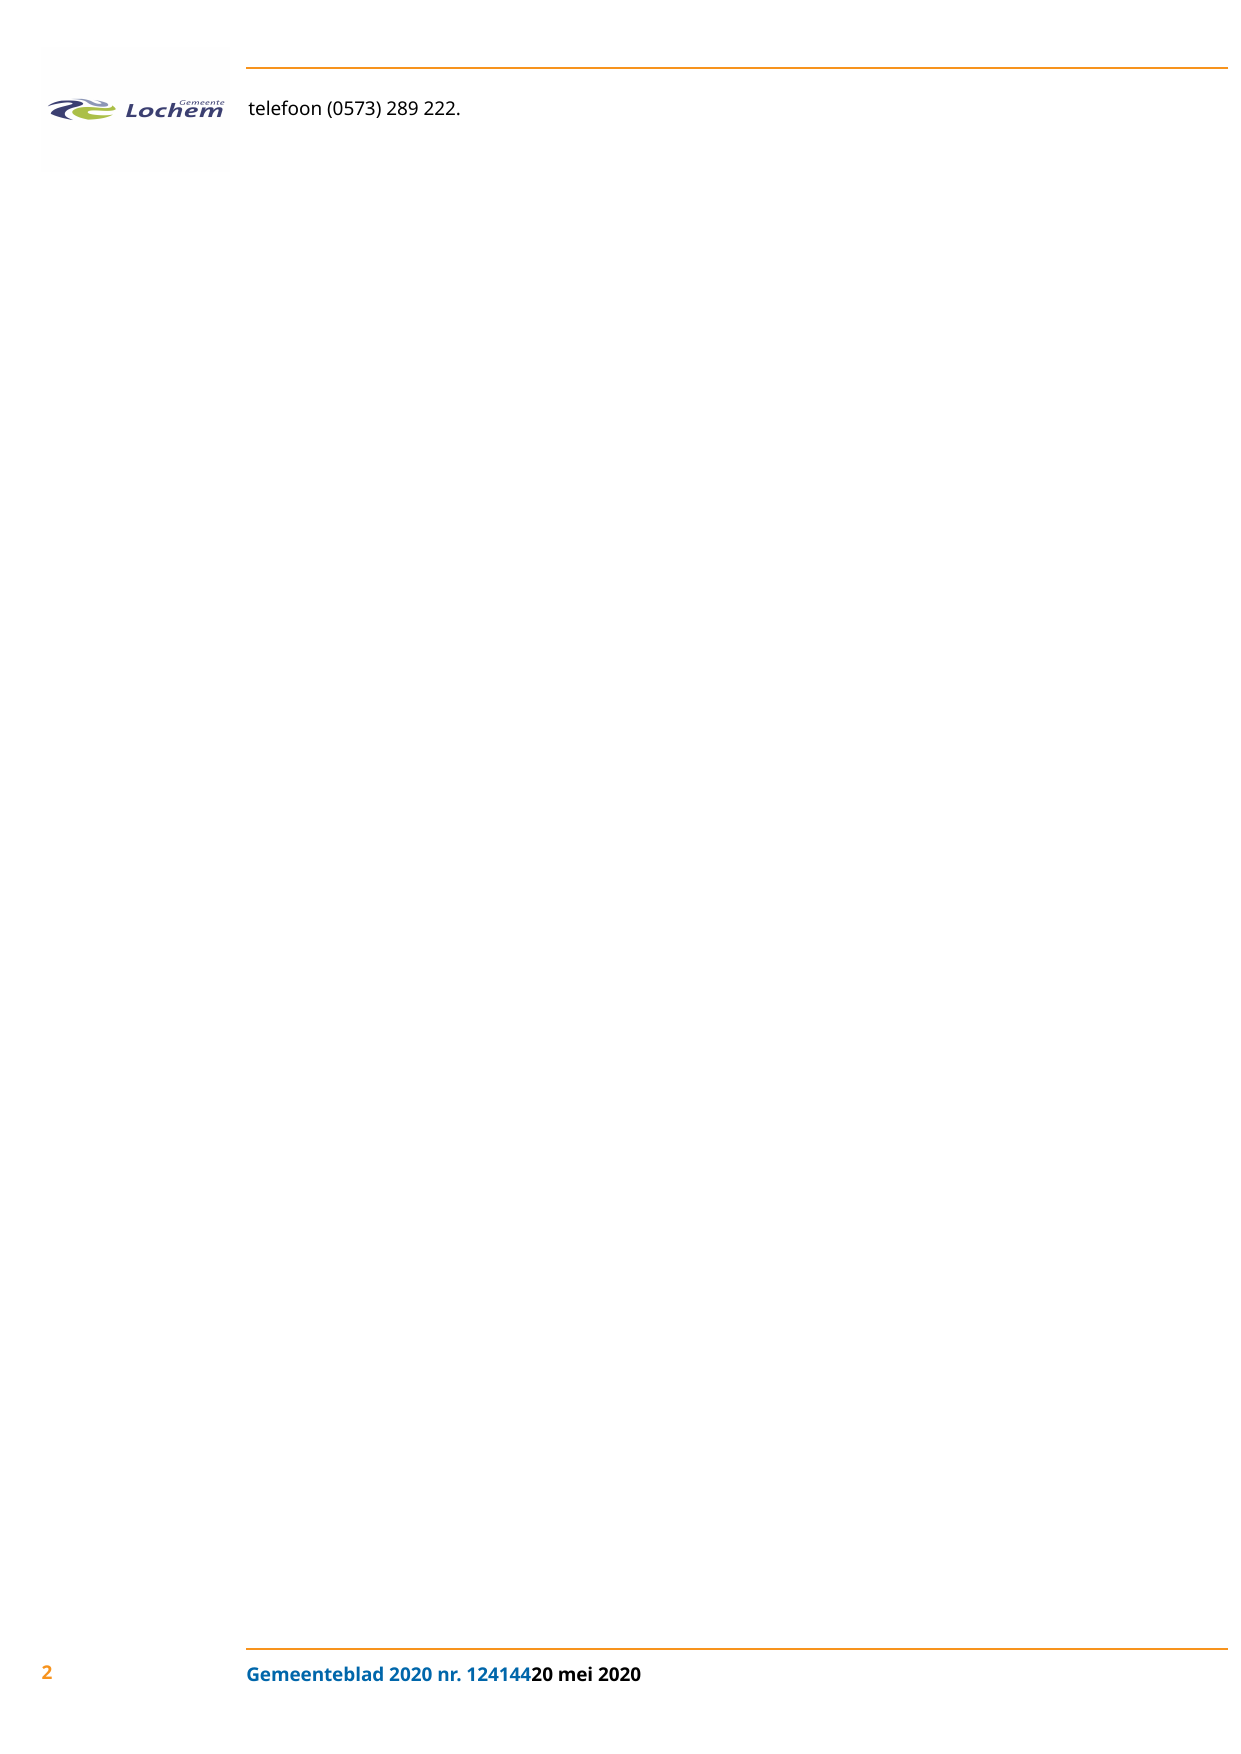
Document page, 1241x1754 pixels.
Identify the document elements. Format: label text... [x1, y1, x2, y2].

text telefoon (0573) 289 222. [248, 95, 1152, 121]
picture [41, 47, 231, 172]
